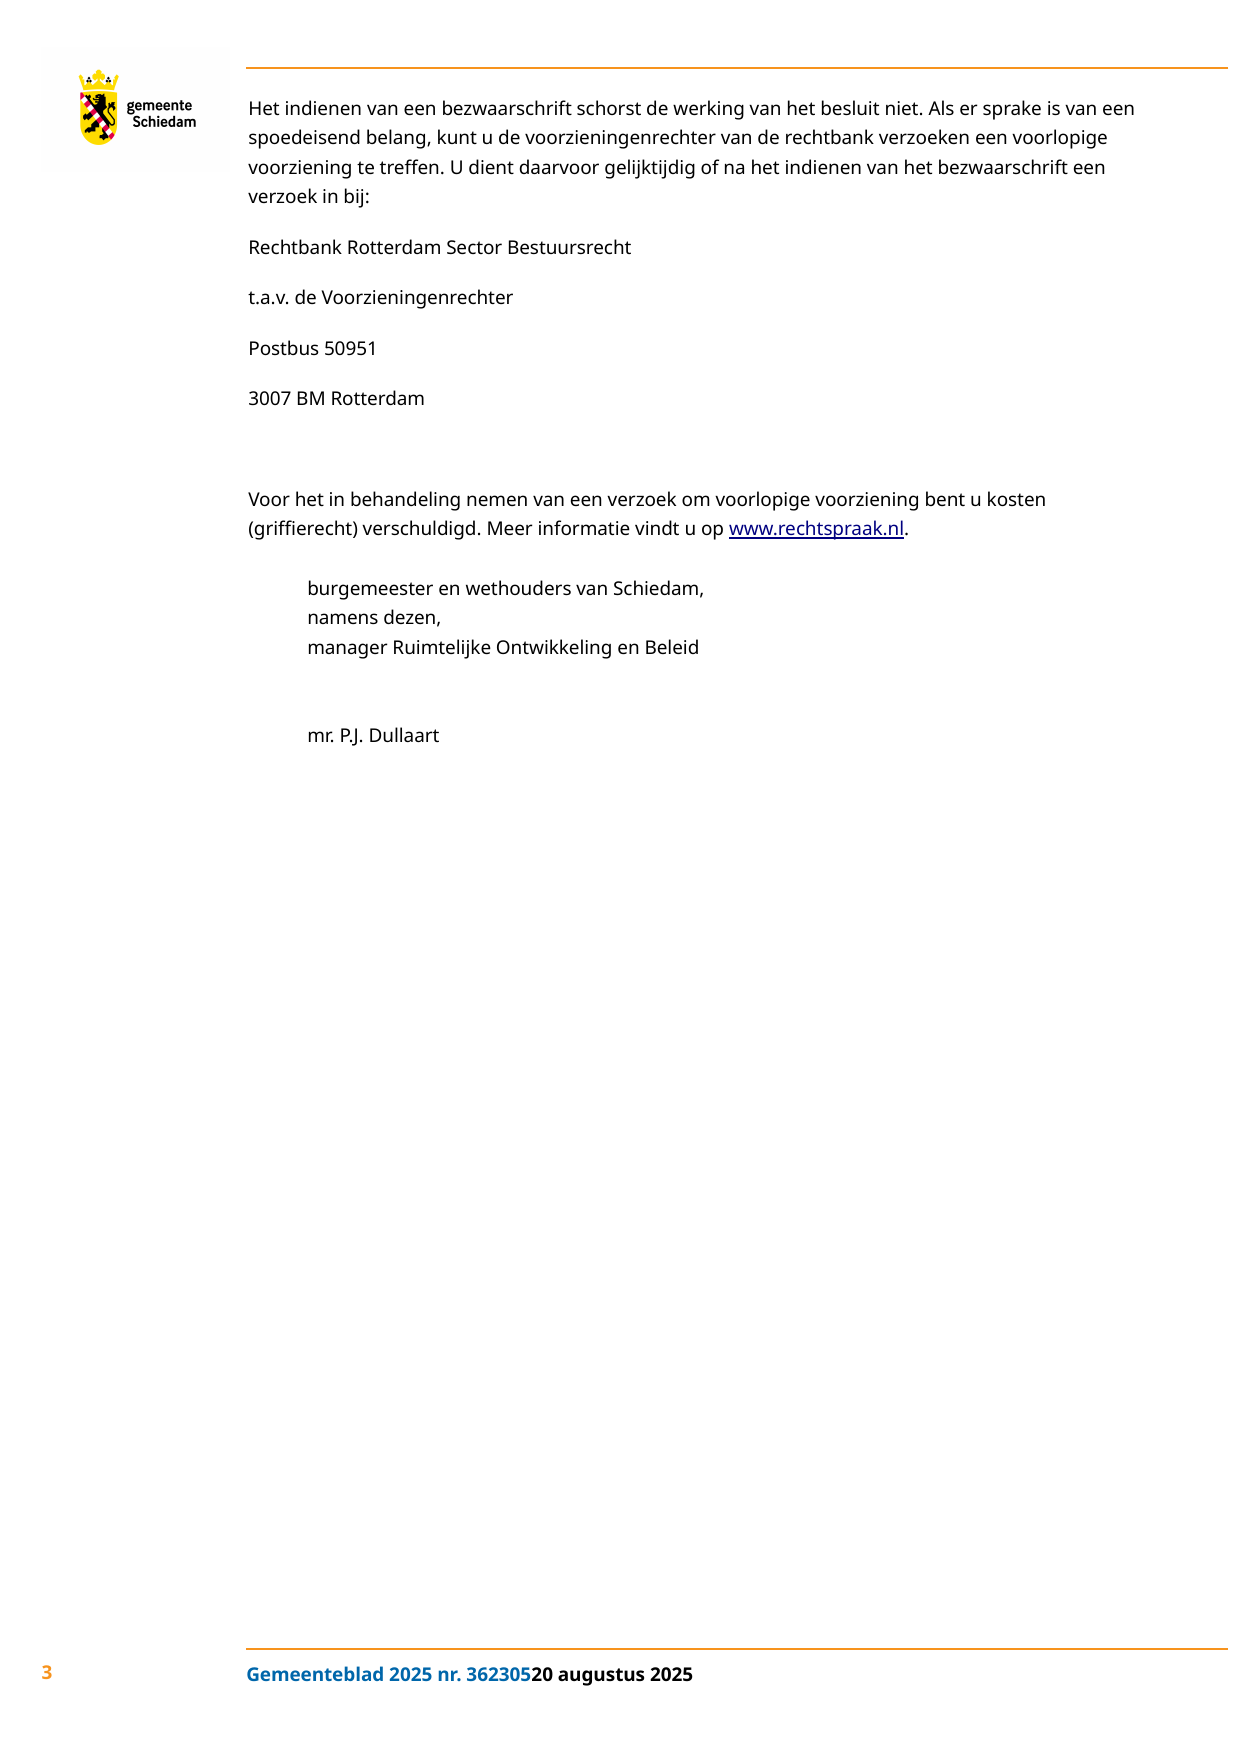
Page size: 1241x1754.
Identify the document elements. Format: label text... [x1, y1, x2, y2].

text Rechtbank Rotterdam Sector Bestuursrecht [248, 234, 1152, 260]
text Voor het in behandeling nemen van een verzoek om voorlopige voorziening bent u kosten (griffierecht) verschuldigd. Meer informatie vindt u op www.rechtspraak.nl. [248, 486, 1152, 541]
picture [41, 47, 231, 172]
text t.a.v. de Voorzieningenrechter [248, 284, 1152, 310]
text Postbus 50951 [248, 335, 1152, 361]
list manager Ruimtelijke Ontwikkeling en Beleid [248, 634, 1152, 660]
list namens dezen, [248, 604, 1152, 630]
text 3007 BM Rotterdam [248, 385, 1152, 411]
list burgemeester en wethouders van Schiedam, [248, 575, 1152, 601]
list mr. P.J. Dullaart [248, 723, 1152, 748]
text Het indienen van een bezwaarschrift schorst de werking van het besluit niet. Als er sprake is van een spoedeisend belang, kunt u de voorzieningenrechter van de rechtbank verzoeken een voorlopige voorziening te treffen. U dient daarvoor gelijktijdig of na het indienen van het bezwaarschrift een verzoek in bij: [248, 95, 1152, 209]
